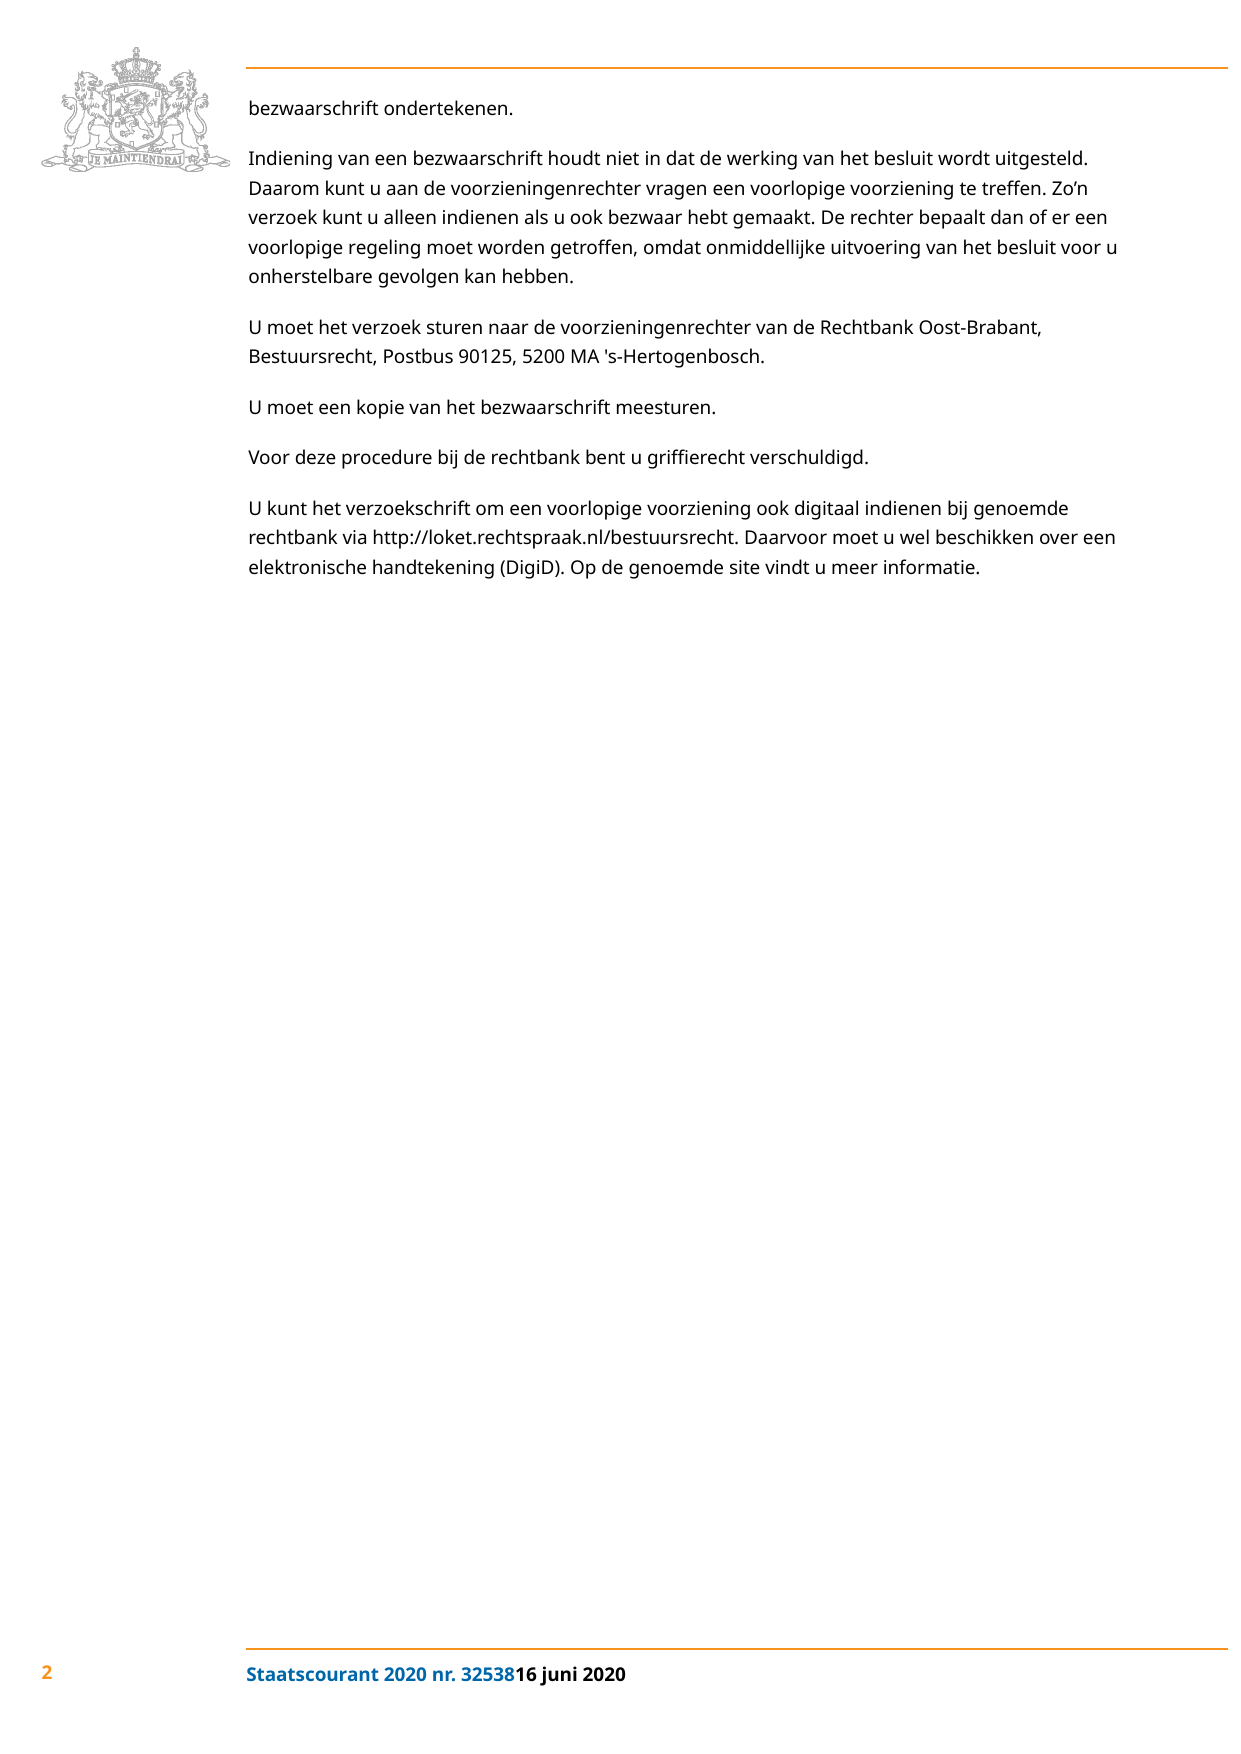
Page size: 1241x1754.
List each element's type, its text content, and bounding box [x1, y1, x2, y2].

text U kunt het verzoekschrift om een voorlopige voorziening ook digitaal indienen bij genoemde rechtbank via http://loket.rechtspraak.nl/bestuursrecht. Daarvoor moet u wel beschikken over een elektronische handtekening (DigiD). Op de genoemde site vindt u meer informatie. [248, 495, 1152, 580]
text Voor deze procedure bij de rechtbank bent u griffierecht verschuldigd. [248, 444, 1152, 470]
text U moet een kopie van het bezwaarschrift meesturen. [248, 394, 1152, 420]
text Indiening van een bezwaarschrift houdt niet in dat de werking van het besluit wordt uitgesteld. Daarom kunt u aan de voorzieningenrechter vragen een voorlopige voorziening te treffen. Zo’n verzoek kunt u alleen indienen als u ook bezwaar hebt gemaakt. De rechter bepaalt dan of er een voorlopige regeling moet worden getroffen, omdat onmiddellijke uitvoering van het besluit voor u onherstelbare gevolgen kan hebben. [248, 145, 1152, 289]
text U moet het verzoek sturen naar de voorzieningenrechter van de Rechtbank Oost-Brabant, Bestuursrecht, Postbus 90125, 5200 MA 's-Hertogenbosch. [248, 314, 1152, 369]
text bezwaarschrift ondertekenen. [248, 95, 1152, 121]
picture [41, 47, 231, 172]
